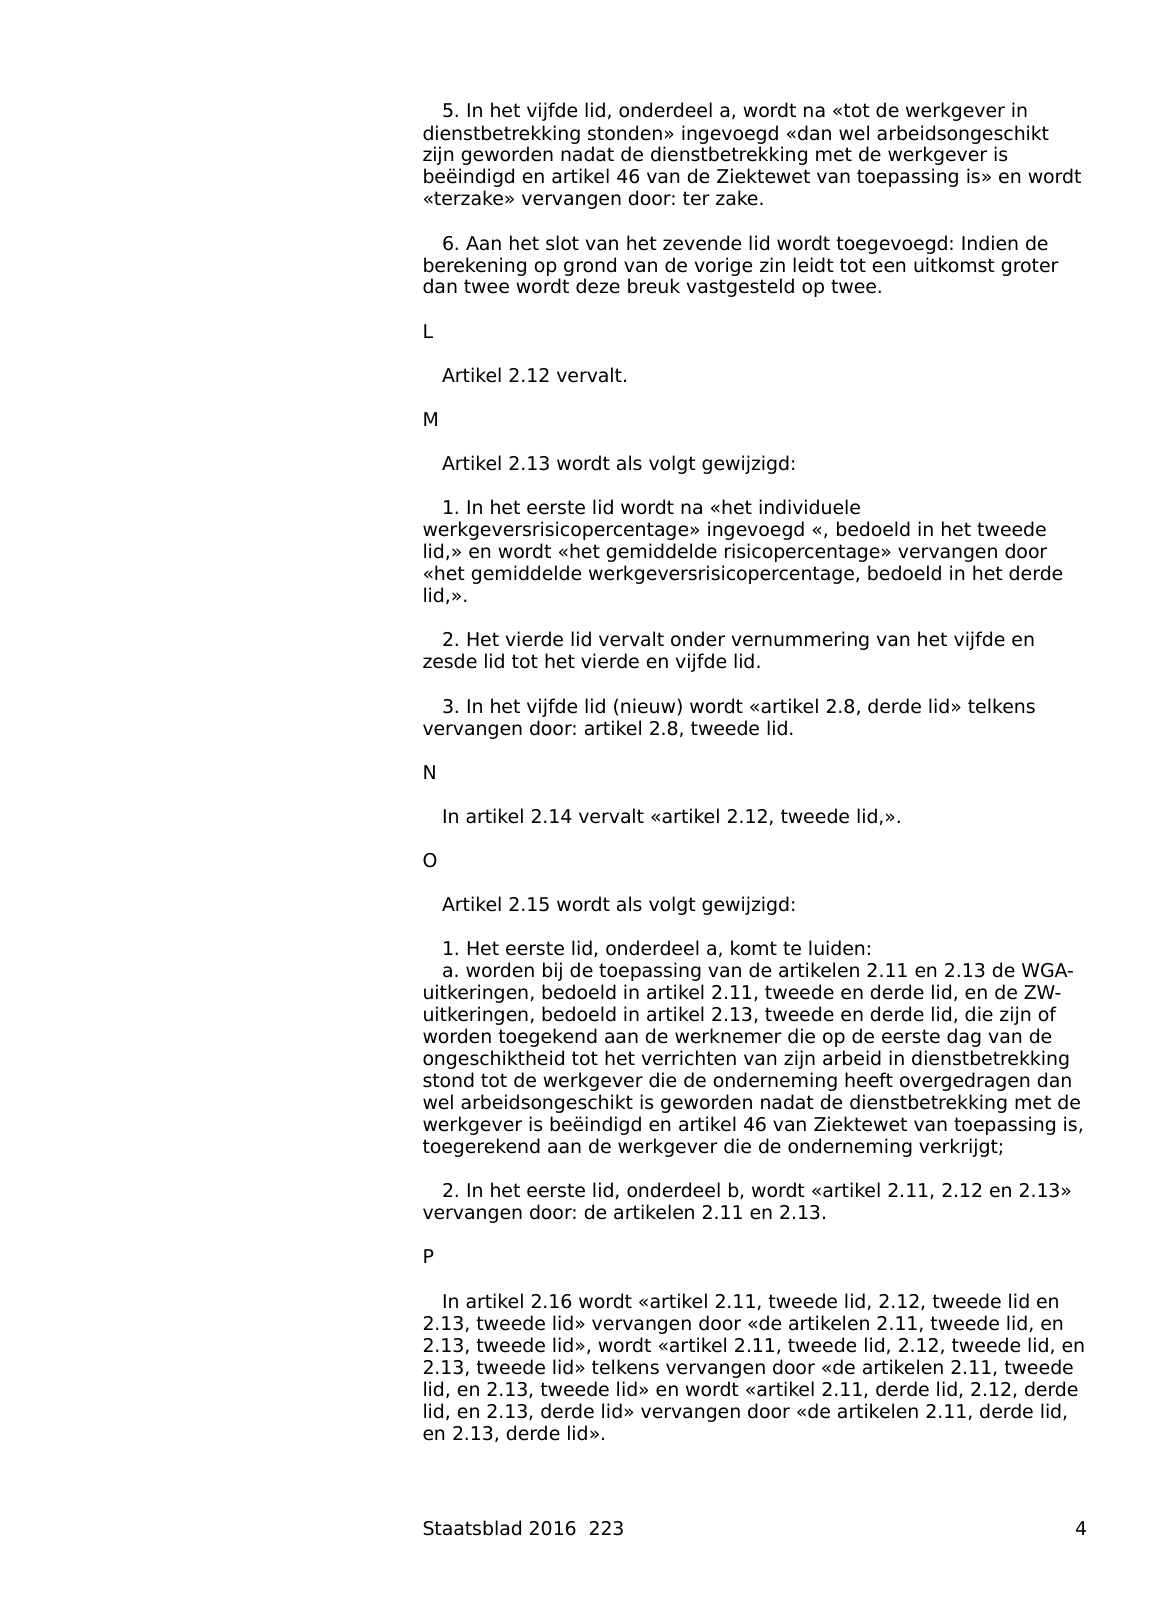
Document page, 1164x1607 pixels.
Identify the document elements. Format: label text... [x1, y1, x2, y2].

text M [422, 409, 1087, 431]
text Artikel 2.13 wordt als volgt gewijzigd: [422, 453, 1087, 475]
text 1. Het eerste lid, onderdeel a, komt te luiden: [422, 938, 1087, 960]
text 2. In het eerste lid, onderdeel b, wordt «artikel 2.11, 2.12 en 2.13» vervangen door: de artikelen 2.11 en 2.13. [422, 1180, 1087, 1224]
text In artikel 2.16 wordt «artikel 2.11, tweede lid, 2.12, tweede lid en 2.13, tweede lid» vervangen door «de artikelen 2.11, tweede lid, en 2.13, tweede lid», wordt «artikel 2.11, tweede lid, 2.12, tweede lid, en 2.13, tweede lid» telkens vervangen door «de artikelen 2.11, tweede lid, en 2.13, tweede lid» en wordt «artikel 2.11, derde lid, 2.12, derde lid, en 2.13, derde lid» vervangen door «de artikelen 2.11, derde lid, en 2.13, derde lid». [422, 1291, 1087, 1444]
text 5. In het vijfde lid, onderdeel a, wordt na «tot de werkgever in dienstbetrekking stonden» ingevoegd «dan wel arbeidsongeschikt zijn geworden nadat de dienstbetrekking met de werkgever is beëindigd en artikel 46 van de Ziektewet van toepassing is» en wordt «terzake» vervangen door: ter zake. [422, 100, 1087, 210]
text Artikel 2.15 wordt als volgt gewijzigd: [422, 894, 1087, 916]
text L [422, 321, 1087, 343]
text 1. In het eerste lid wordt na «het individuele werkgeversrisicopercentage» ingevoegd «, bedoeld in het tweede lid,» en wordt «het gemiddelde risicopercentage» vervangen door «het gemiddelde werkgeversrisicopercentage, bedoeld in het derde lid,». [422, 497, 1087, 607]
text In artikel 2.14 vervalt «artikel 2.12, tweede lid,». [422, 806, 1087, 828]
text 3. In het vijfde lid (nieuw) wordt «artikel 2.8, derde lid» telkens vervangen door: artikel 2.8, tweede lid. [422, 696, 1087, 739]
text O [422, 850, 1087, 872]
text 6. Aan het slot van het zevende lid wordt toegevoegd: Indien de berekening op grond van de vorige zin leidt tot een uitkomst groter dan twee wordt deze breuk vastgesteld op twee. [422, 232, 1087, 298]
text N [422, 762, 1087, 784]
text P [422, 1246, 1087, 1268]
text Artikel 2.12 vervalt. [422, 365, 1087, 387]
text 2. Het vierde lid vervalt onder vernummering van het vijfde en zesde lid tot het vierde en vijfde lid. [422, 629, 1087, 673]
text a. worden bij de toepassing van de artikelen 2.11 en 2.13 de WGA-uitkeringen, bedoeld in artikel 2.11, tweede en derde lid, en de ZW-uitkeringen, bedoeld in artikel 2.13, tweede en derde lid, die zijn of worden toegekend aan de werknemer die op de eerste dag van de ongeschiktheid tot het verrichten van zijn arbeid in dienstbetrekking stond tot de werkgever die de onderneming heeft overgedragen dan wel arbeidsongeschikt is geworden nadat de dienstbetrekking met de werkgever is beëindigd en artikel 46 van Ziektewet van toepassing is, toegerekend aan de werkgever die de onderneming verkrijgt; [422, 960, 1087, 1158]
